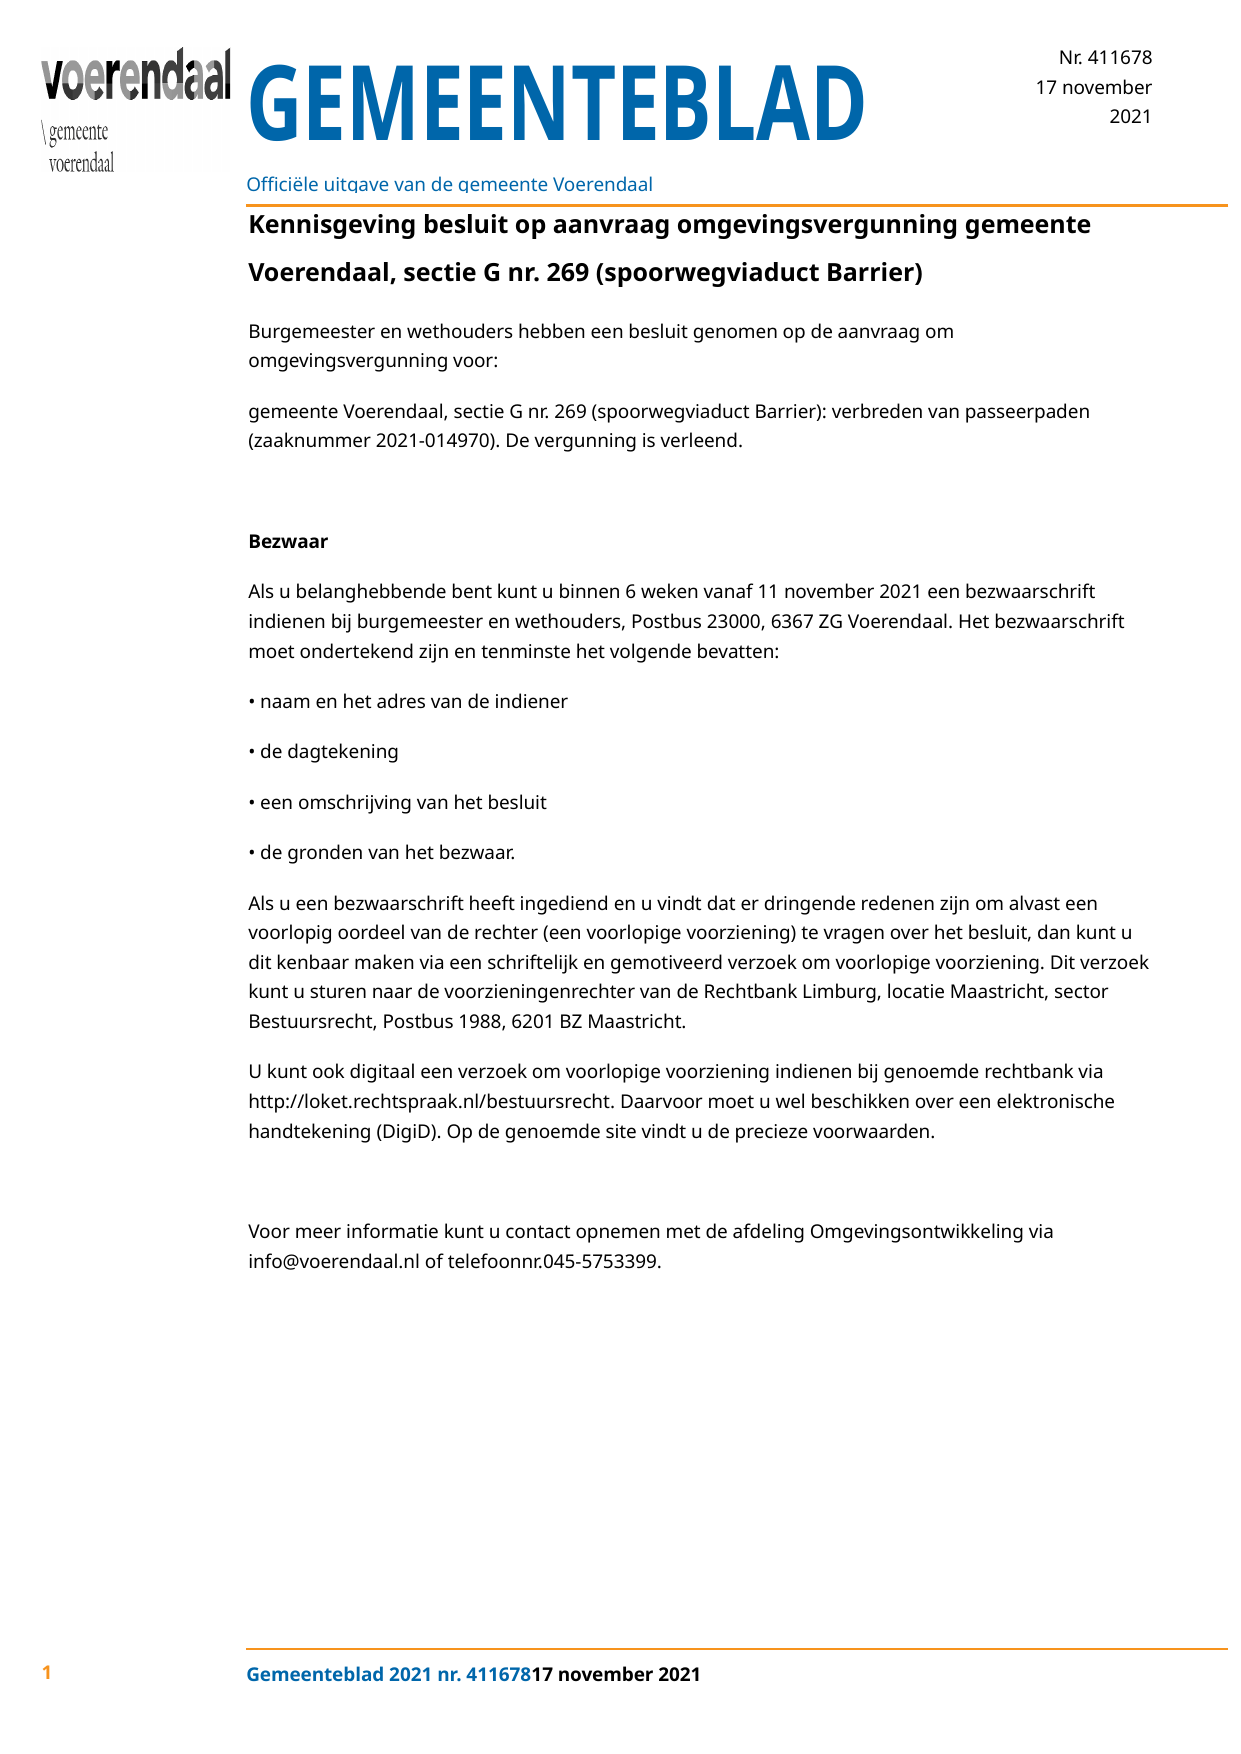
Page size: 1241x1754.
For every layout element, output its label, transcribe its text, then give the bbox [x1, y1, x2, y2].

text Als u belanghebbende bent kunt u binnen 6 weken vanaf 11 november 2021 een bezwaarschrift indienen bij burgemeester en wethouders, Postbus 23000, 6367 ZG Voerendaal. Het bezwaarschrift moet ondertekend zijn en tenminste het volgende bevatten: [248, 579, 1152, 664]
text Kennisgeving besluit op aanvraag omgevingsvergunning gemeente Voerendaal, sectie G nr. 269 (spoorwegviaduct Barrier) [248, 207, 1152, 288]
text Voor meer informatie kunt u contact opnemen met de afdeling Omgevingsontwikkeling via info@voerendaal.nl of telefoonnr.045-5753399. [248, 1219, 1152, 1274]
text U kunt ook digitaal een verzoek om voorlopige voorziening indienen bij genoemde rechtbank via http://loket.rechtspraak.nl/bestuursrecht. Daarvoor moet u wel beschikken over een elektronische handtekening (DigiD). Op de genoemde site vindt u de precieze voorwaarden. [248, 1059, 1152, 1144]
picture [41, 47, 231, 172]
text Als u een bezwaarschrift heeft ingediend en u vindt dat er dringende redenen zijn om alvast een voorlopig oordeel van de rechter (een voorlopige voorziening) te vragen over het besluit, dan kunt u dit kenbaar maken via een schriftelijk en gemotiveerd verzoek om voorlopige voorziening. Dit verzoek kunt u sturen naar de voorzieningenrechter van de Rechtbank Limburg, locatie Maastricht, sector Bestuursrecht, Postbus 1988, 6201 BZ Maastricht. [248, 890, 1152, 1034]
text • de dagtekening [248, 739, 1152, 764]
text gemeente Voerendaal, sectie G nr. 269 (spoorwegviaduct Barrier): verbreden van passeerpaden (zaaknummer 2021-014970). De vergunning is verleend. [248, 398, 1152, 453]
text Bezwaar [248, 528, 1152, 554]
text • een omschrijving van het besluit [248, 789, 1152, 815]
text Burgemeester en wethouders hebben een besluit genomen op de aanvraag om omgevingsvergunning voor: [248, 318, 1152, 373]
text • naam en het adres van de indiener [248, 688, 1152, 714]
text • de gronden van het bezwaar. [248, 839, 1152, 865]
